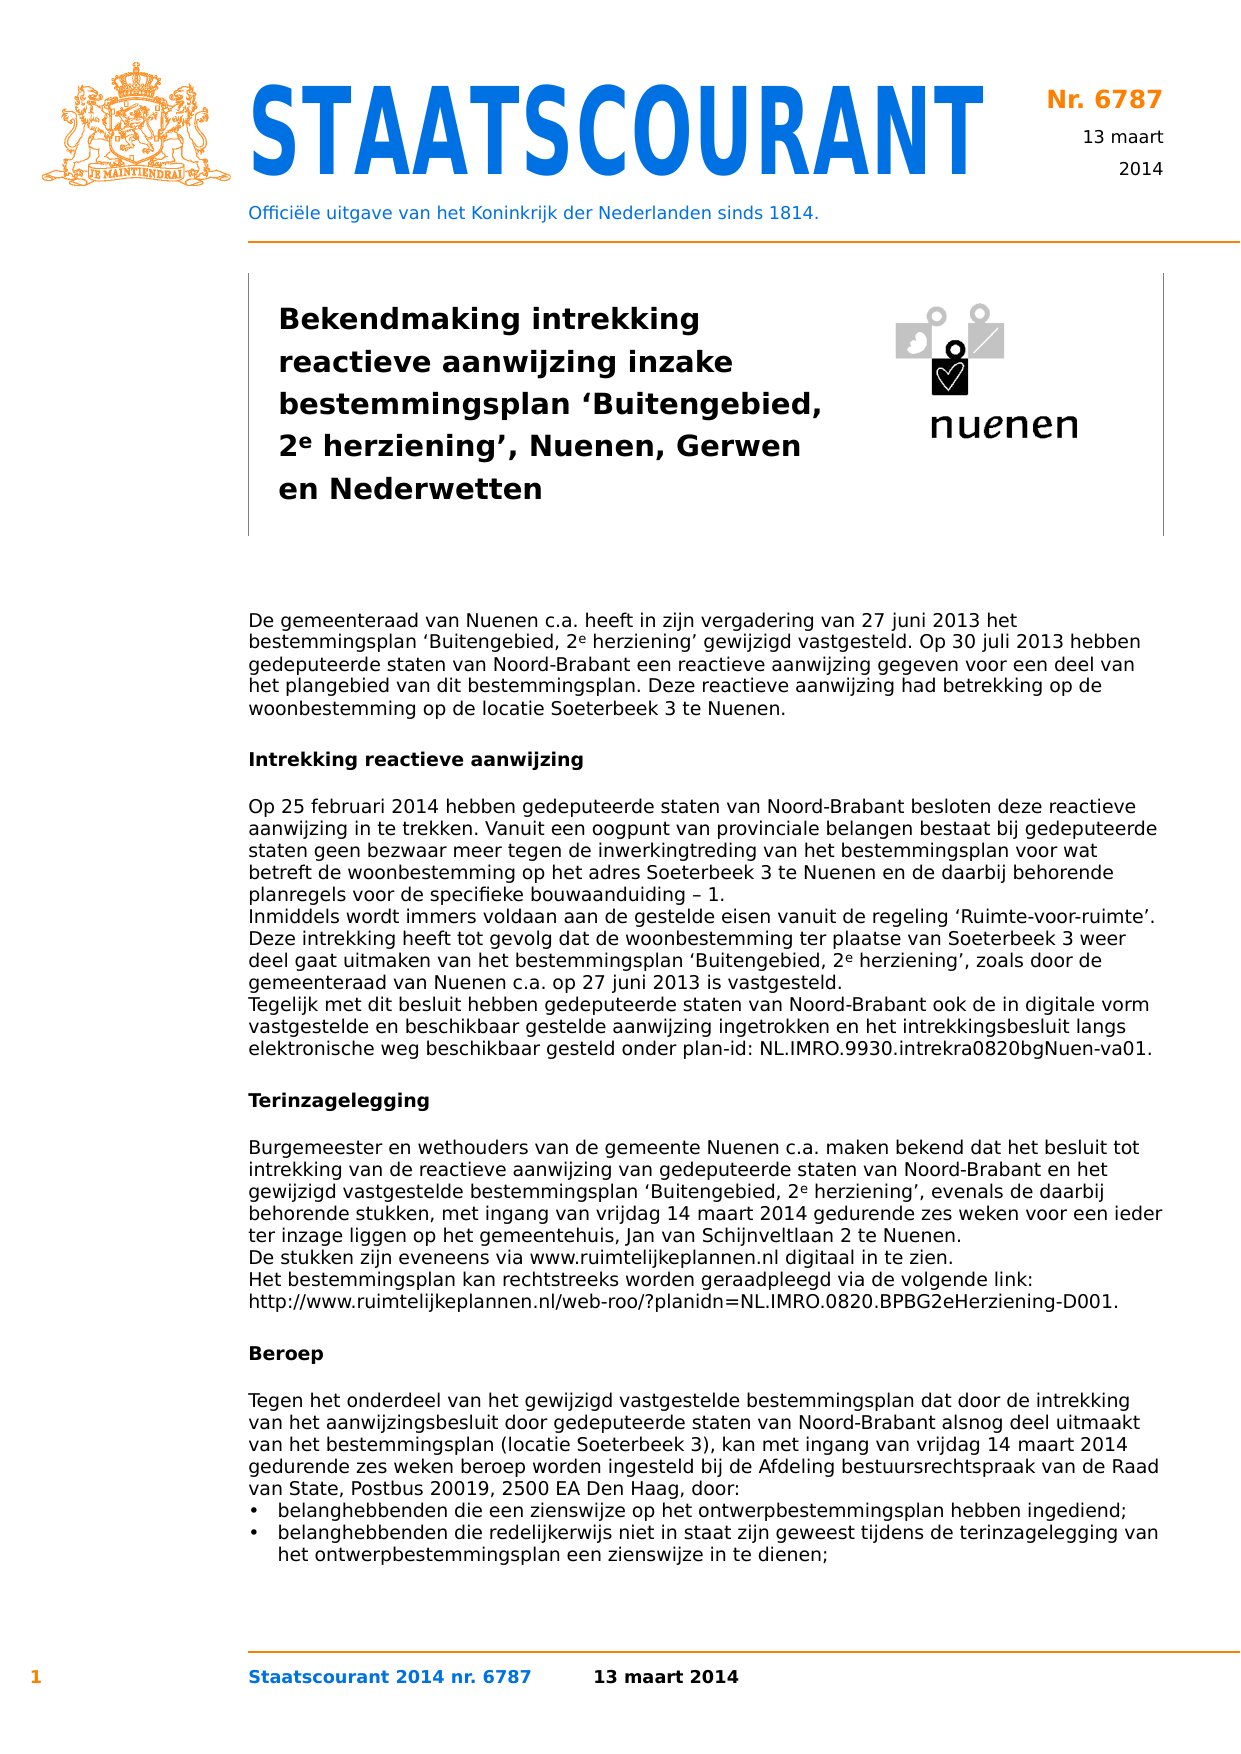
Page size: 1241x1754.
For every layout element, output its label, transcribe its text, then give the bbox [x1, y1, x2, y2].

text Inmiddels wordt immers voldaan aan de gestelde eisen vanuit de regeling ‘Ruimte-voor-ruimte’. [248, 906, 1163, 928]
text Tegen het onderdeel van het gewijzigd vastgestelde bestemmingsplan dat door de intrekking van het aanwijzingsbesluit door gedeputeerde staten van Noord-Brabant alsnog deel uitmaakt van het bestemmingsplan (locatie Soeterbeek 3), kan met ingang van vrijdag 14 maart 2014 gedurende zes weken beroep worden ingesteld bij de Afdeling bestuursrechtspraak van de Raad van State, Postbus 20019, 2500 EA Den Haag, door: [248, 1390, 1163, 1500]
table_cell 2014 [998, 153, 1240, 203]
subtitle Bekendmaking intrekking reactieve aanwijzing inzake bestemmingsplan ‘Buitengebied, 2e herziening’, Nuenen, Gerwen en Nederwetten [249, 273, 1163, 536]
table_cell 13 maart [998, 121, 1240, 153]
table_header [25, 62, 248, 241]
text • belanghebbenden die redelijkerwijs niet in staat zijn geweest tijdens de terinzagelegging van het ontwerpbestemmingsplan een zienswijze in te dienen; [248, 1522, 1163, 1566]
table_header Nr. 6787 [998, 62, 1240, 121]
text Tegelijk met dit besluit hebben gedeputeerde staten van Noord-Brabant ook de in digitale vorm vastgestelde en beschikbaar gestelde aanwijzing ingetrokken en het intrekkingsbesluit langs elektronische weg beschikbaar gesteld onder plan-id: NL.IMRO.9930.intrekra0820bgNuen-va01. [248, 994, 1163, 1060]
table_cell Officiële uitgave van het Koninkrijk der Nederlanden sinds 1814. [248, 203, 1240, 241]
text http://www.ruimtelijkeplannen.nl/web-roo/?planidn=NL.IMRO.0820.BPBG2eHerziening-D001. [248, 1291, 1163, 1313]
text • belanghebbenden die een zienswijze op het ontwerpbestemmingsplan hebben ingediend; [248, 1500, 1163, 1522]
text Op 25 februari 2014 hebben gedeputeerde staten van Noord-Brabant besloten deze reactieve aanwijzing in te trekken. Vanuit een oogpunt van provinciale belangen bestaat bij gedeputeerde staten geen bezwaar meer tegen de inwerkingtreding van het bestemmingsplan voor wat betreft de woonbestemming op het adres Soeterbeek 3 te Nuenen en de daarbij behorende planregels voor de specifieke bouwaanduiding – 1. [248, 796, 1163, 906]
picture [41, 62, 231, 186]
picture [838, 302, 1134, 439]
text Deze intrekking heeft tot gevolg dat de woonbestemming ter plaatse van Soeterbeek 3 weer deel gaat uitmaken van het bestemmingsplan ‘Buitengebied, 2e herziening’, zoals door de gemeenteraad van Nuenen c.a. op 27 juni 2013 is vastgesteld. [248, 928, 1163, 994]
subtitle Terinzagelegging [248, 1090, 1163, 1112]
table_header STAATSCOURANT [248, 62, 998, 203]
text Burgemeester en wethouders van de gemeente Nuenen c.a. maken bekend dat het besluit tot intrekking van de reactieve aanwijzing van gedeputeerde staten van Noord-Brabant en het gewijzigd vastgestelde bestemmingsplan ‘Buitengebied, 2e herziening’, evenals de daarbij behorende stukken, met ingang van vrijdag 14 maart 2014 gedurende zes weken voor een ieder ter inzage liggen op het gemeentehuis, Jan van Schijnveltlaan 2 te Nuenen. [248, 1137, 1163, 1247]
subtitle Intrekking reactieve aanwijzing [248, 749, 1163, 771]
text De gemeenteraad van Nuenen c.a. heeft in zijn vergadering van 27 juni 2013 het bestemmingsplan ‘Buitengebied, 2e herziening’ gewijzigd vastgesteld. Op 30 juli 2013 hebben gedeputeerde staten van Noord-Brabant een reactieve aanwijzing gegeven voor een deel van het plangebied van dit bestemmingsplan. Deze reactieve aanwijzing had betrekking op de woonbestemming op de locatie Soeterbeek 3 te Nuenen. [248, 609, 1163, 719]
subtitle Beroep [248, 1343, 1163, 1365]
text De stukken zijn eveneens via www.ruimtelijkeplannen.nl digitaal in te zien. [248, 1247, 1163, 1269]
text Het bestemmingsplan kan rechtstreeks worden geraadpleegd via de volgende link: [248, 1269, 1163, 1291]
